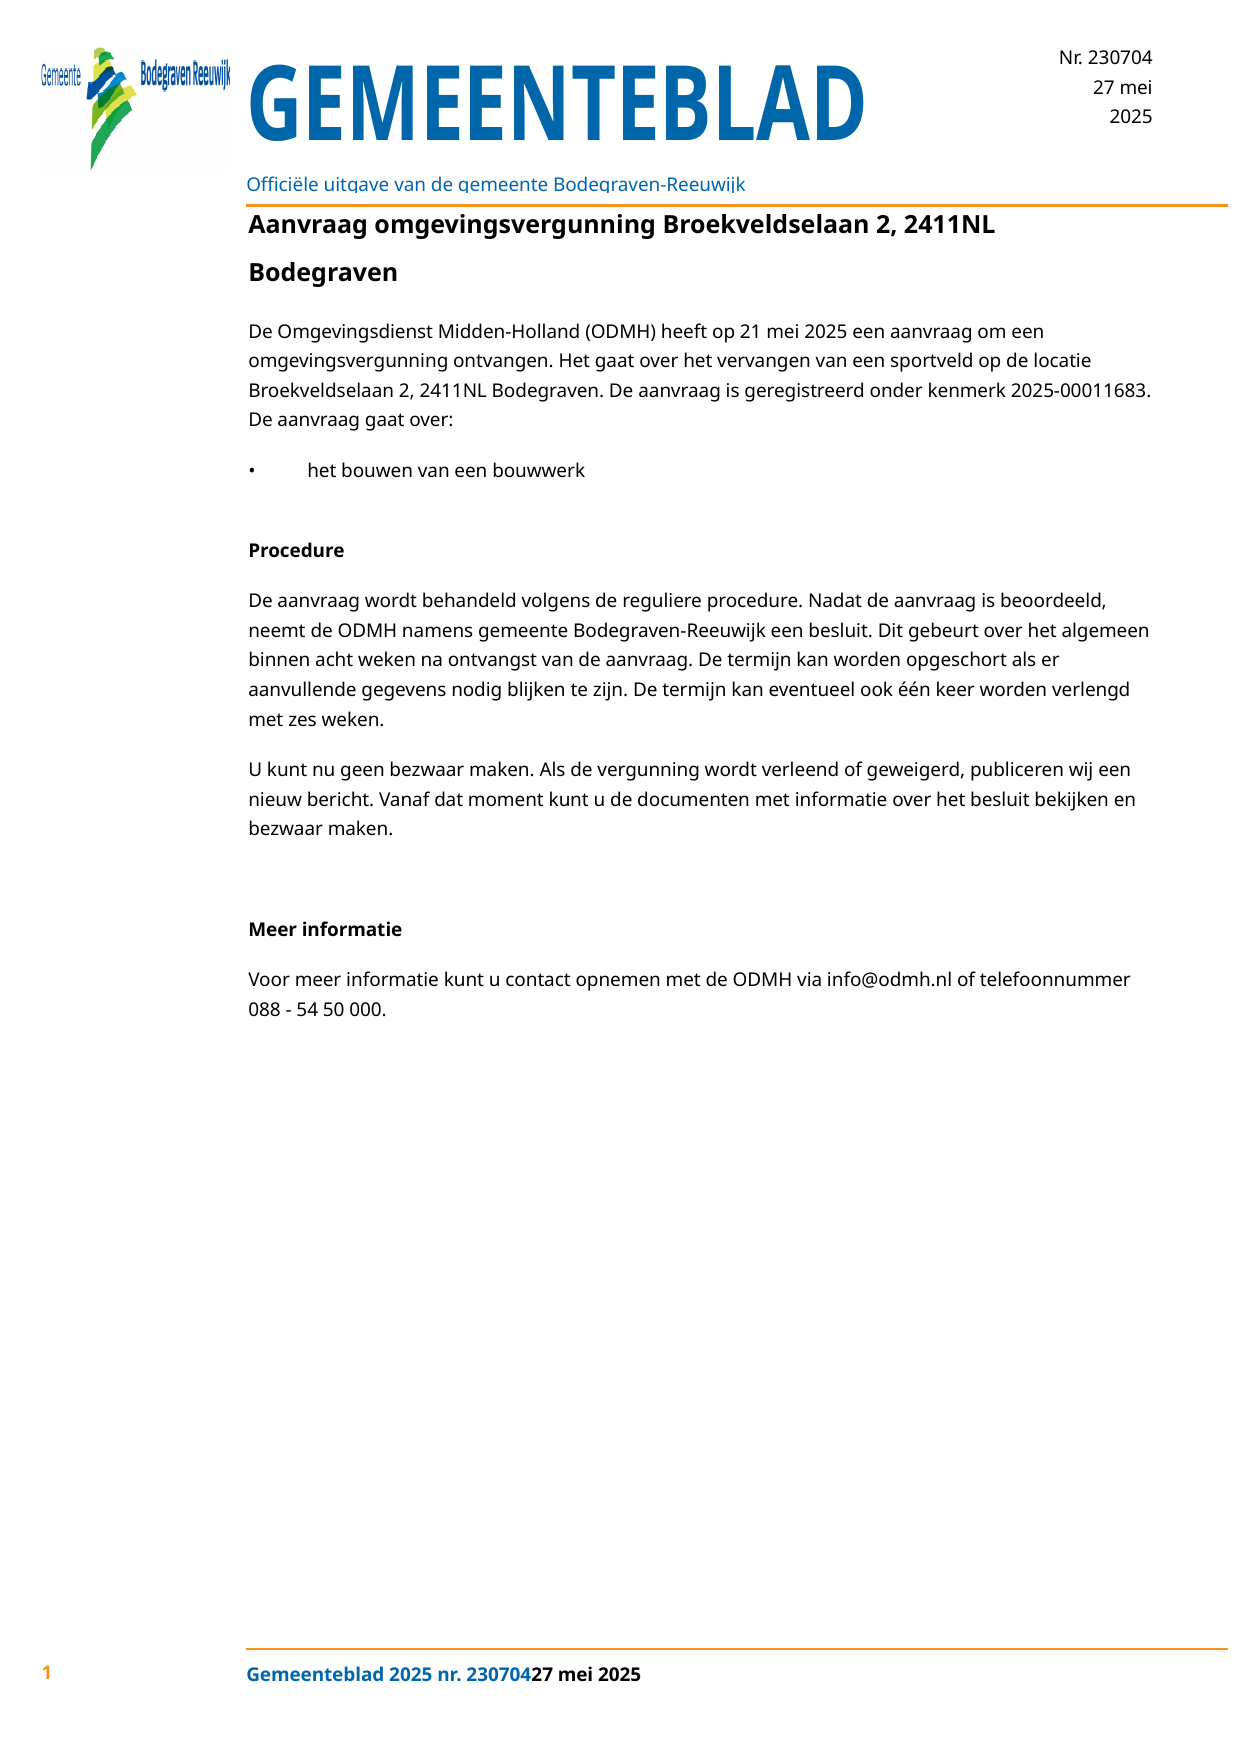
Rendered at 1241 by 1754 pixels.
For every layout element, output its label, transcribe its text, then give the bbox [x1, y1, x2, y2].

text De aanvraag wordt behandeld volgens de reguliere procedure. Nadat de aanvraag is beoordeeld, neemt de ODMH namens gemeente Bodegraven-Reeuwijk een besluit. Dit gebeurt over het algemeen binnen acht weken na ontvangst van de aanvraag. De termijn kan worden opgeschort als er aanvullende gegevens nodig blijken te zijn. De termijn kan eventueel ook één keer worden verlengd met zes weken. [248, 587, 1152, 732]
list het bouwen van een bouwwerk [248, 457, 1152, 483]
text Meer informatie [248, 916, 1152, 942]
picture [41, 47, 231, 172]
text Procedure [248, 537, 1152, 563]
text De Omgevingsdienst Midden-Holland (ODMH) heeft op 21 mei 2025 een aanvraag om een omgevingsvergunning ontvangen. Het gaat over het vervangen van een sportveld op de locatie Broekveldselaan 2, 2411NL Bodegraven. De aanvraag is geregistreerd onder kenmerk 2025-00011683. De aanvraag gaat over: [248, 318, 1152, 432]
text Voor meer informatie kunt u contact opnemen met de ODMH via info@odmh.nl of telefoonnummer 088 - 54 50 000. [248, 967, 1152, 1022]
text Aanvraag omgevingsvergunning Broekveldselaan 2, 2411NL Bodegraven [248, 207, 1152, 288]
text U kunt nu geen bezwaar maken. Als de vergunning wordt verleend of geweigerd, publiceren wij een nieuw bericht. Vanaf dat moment kunt u de documenten met informatie over het besluit bekijken en bezwaar maken. [248, 756, 1152, 841]
